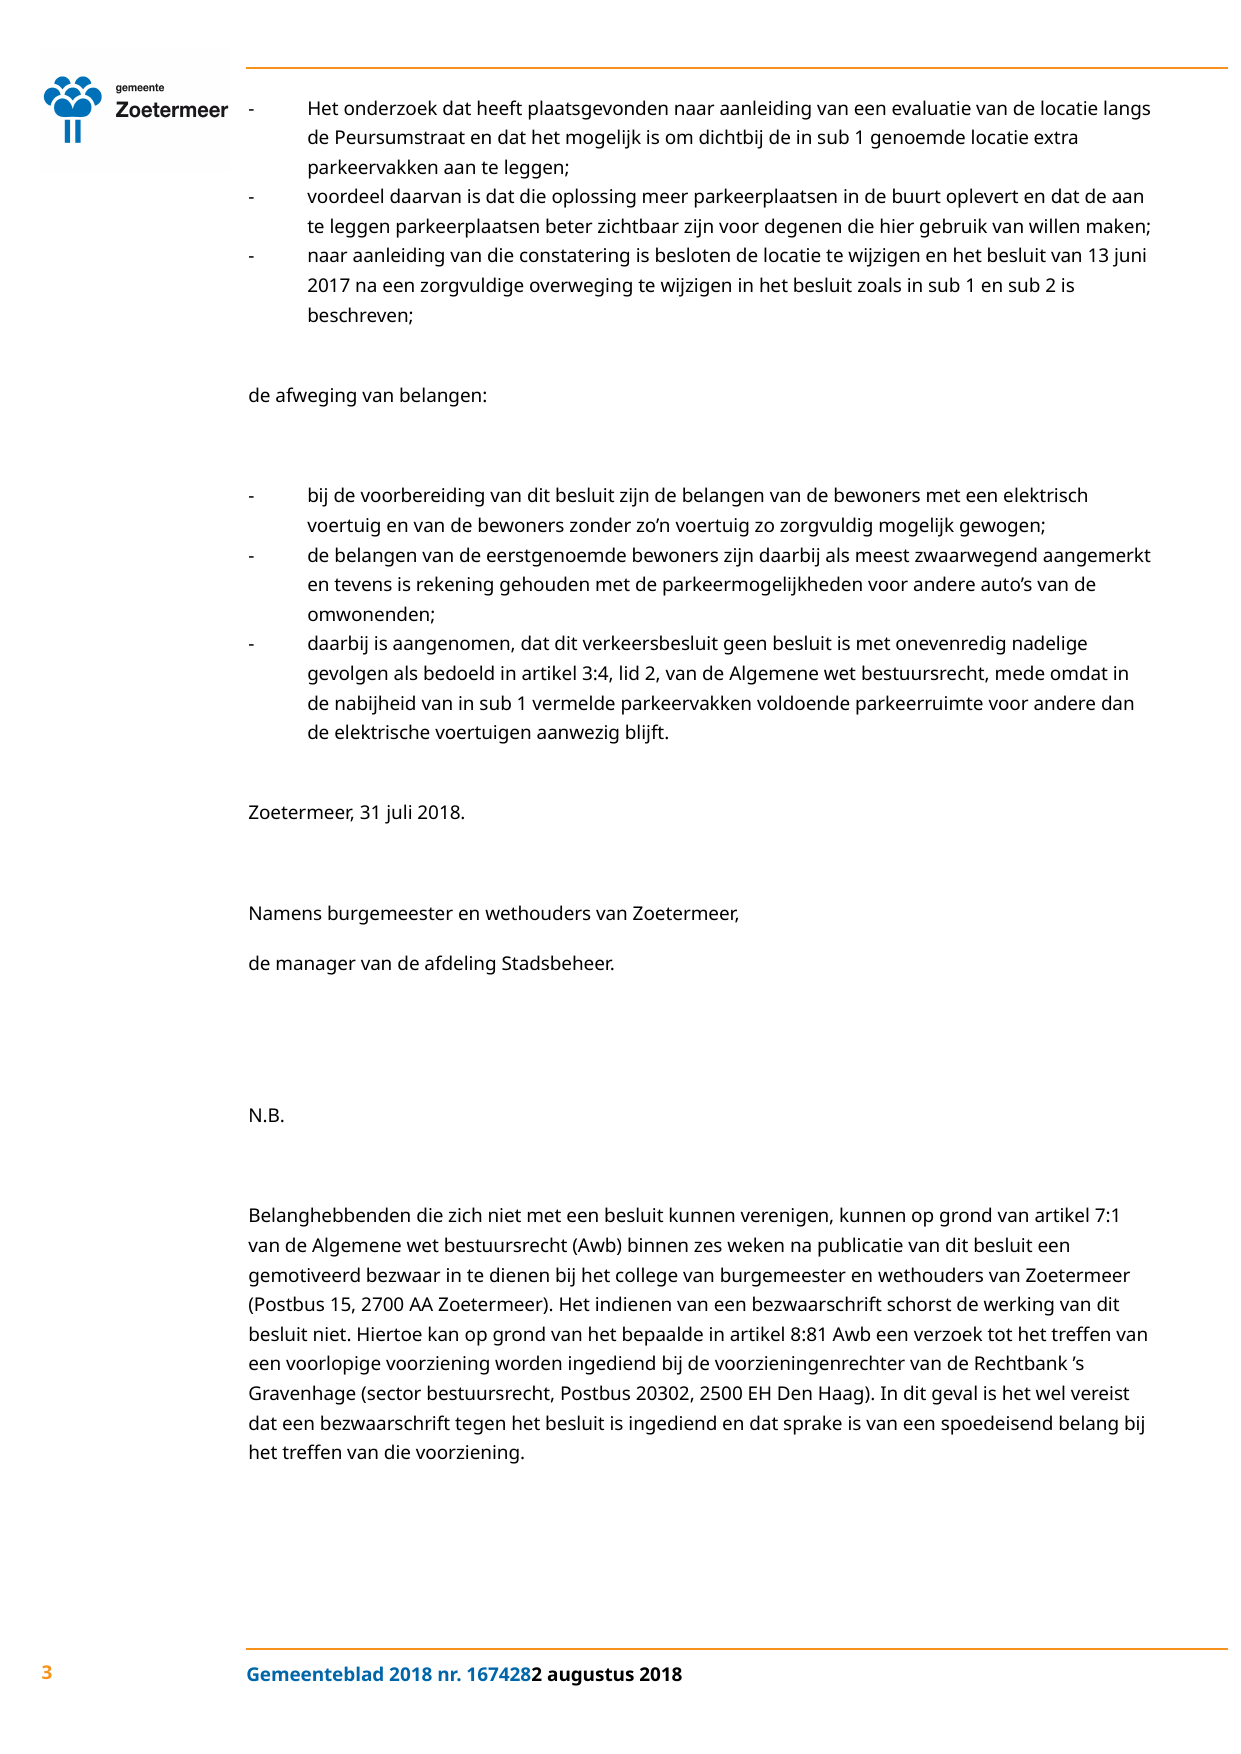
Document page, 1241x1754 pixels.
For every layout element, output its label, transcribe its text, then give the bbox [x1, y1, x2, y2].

list naar aanleiding van die constatering is besloten de locatie te wijzigen en het besluit van 13 juni 2017 na een zorgvuldige overweging te wijzigen in het besluit zoals in sub 1 en sub 2 is beschreven; [248, 243, 1152, 328]
text N.B. [248, 1102, 1152, 1128]
text de manager van de afdeling Stadsbeheer. [248, 951, 1152, 976]
list bij de voorbereiding van dit besluit zijn de belangen van de bewoners met een elektrisch voertuig en van de bewoners zonder zo’n voertuig zo zorgvuldig mogelijk gewogen; [248, 483, 1152, 538]
text Belanghebbenden die zich niet met een besluit kunnen verenigen, kunnen op grond van artikel 7:1 van de Algemene wet bestuursrecht (Awb) binnen zes weken na publicatie van dit besluit een gemotiveerd bezwaar in te dienen bij het college van burgemeester en wethouders van Zoetermeer (Postbus 15, 2700 AA Zoetermeer). Het indienen van een bezwaarschrift schorst de werking van dit besluit niet. Hiertoe kan op grond van het bepaalde in artikel 8:81 Awb een verzoek tot het treffen van een voorlopige voorziening worden ingediend bij de voorzieningenrechter van de Rechtbank ’s Gravenhage (sector bestuursrecht, Postbus 20302, 2500 EH Den Haag). In dit geval is het wel vereist dat een bezwaarschrift tegen het besluit is ingediend en dat sprake is van een spoedeisend belang bij het treffen van die voorziening. [248, 1203, 1152, 1465]
text Zoetermeer, 31 juli 2018. [248, 799, 1152, 825]
list Het onderzoek dat heeft plaatsgevonden naar aanleiding van een evaluatie van de locatie langs de Peursumstraat en dat het mogelijk is om dichtbij de in sub 1 genoemde locatie extra parkeervakken aan te leggen; [248, 95, 1152, 180]
list voordeel daarvan is dat die oplossing meer parkeerplaatsen in de buurt oplevert en dat de aan te leggen parkeerplaatsen beter zichtbaar zijn voor degenen die hier gebruik van willen maken; [248, 183, 1152, 239]
list daarbij is aangenomen, dat dit verkeersbesluit geen besluit is met onevenredig nadelige gevolgen als bedoeld in artikel 3:4, lid 2, van de Algemene wet bestuursrecht, mede omdat in de nabijheid van in sub 1 vermelde parkeervakken voldoende parkeerruimte voor andere dan de elektrische voertuigen aanwezig blijft. [248, 631, 1152, 745]
text Namens burgemeester en wethouders van Zoetermeer, [248, 900, 1152, 926]
picture [41, 47, 231, 172]
text de afweging van belangen: [248, 382, 1152, 408]
list de belangen van de eerstgenoemde bewoners zijn daarbij als meest zwaarwegend aangemerkt en tevens is rekening gehouden met de parkeermogelijkheden voor andere auto’s van de omwonenden; [248, 542, 1152, 627]
